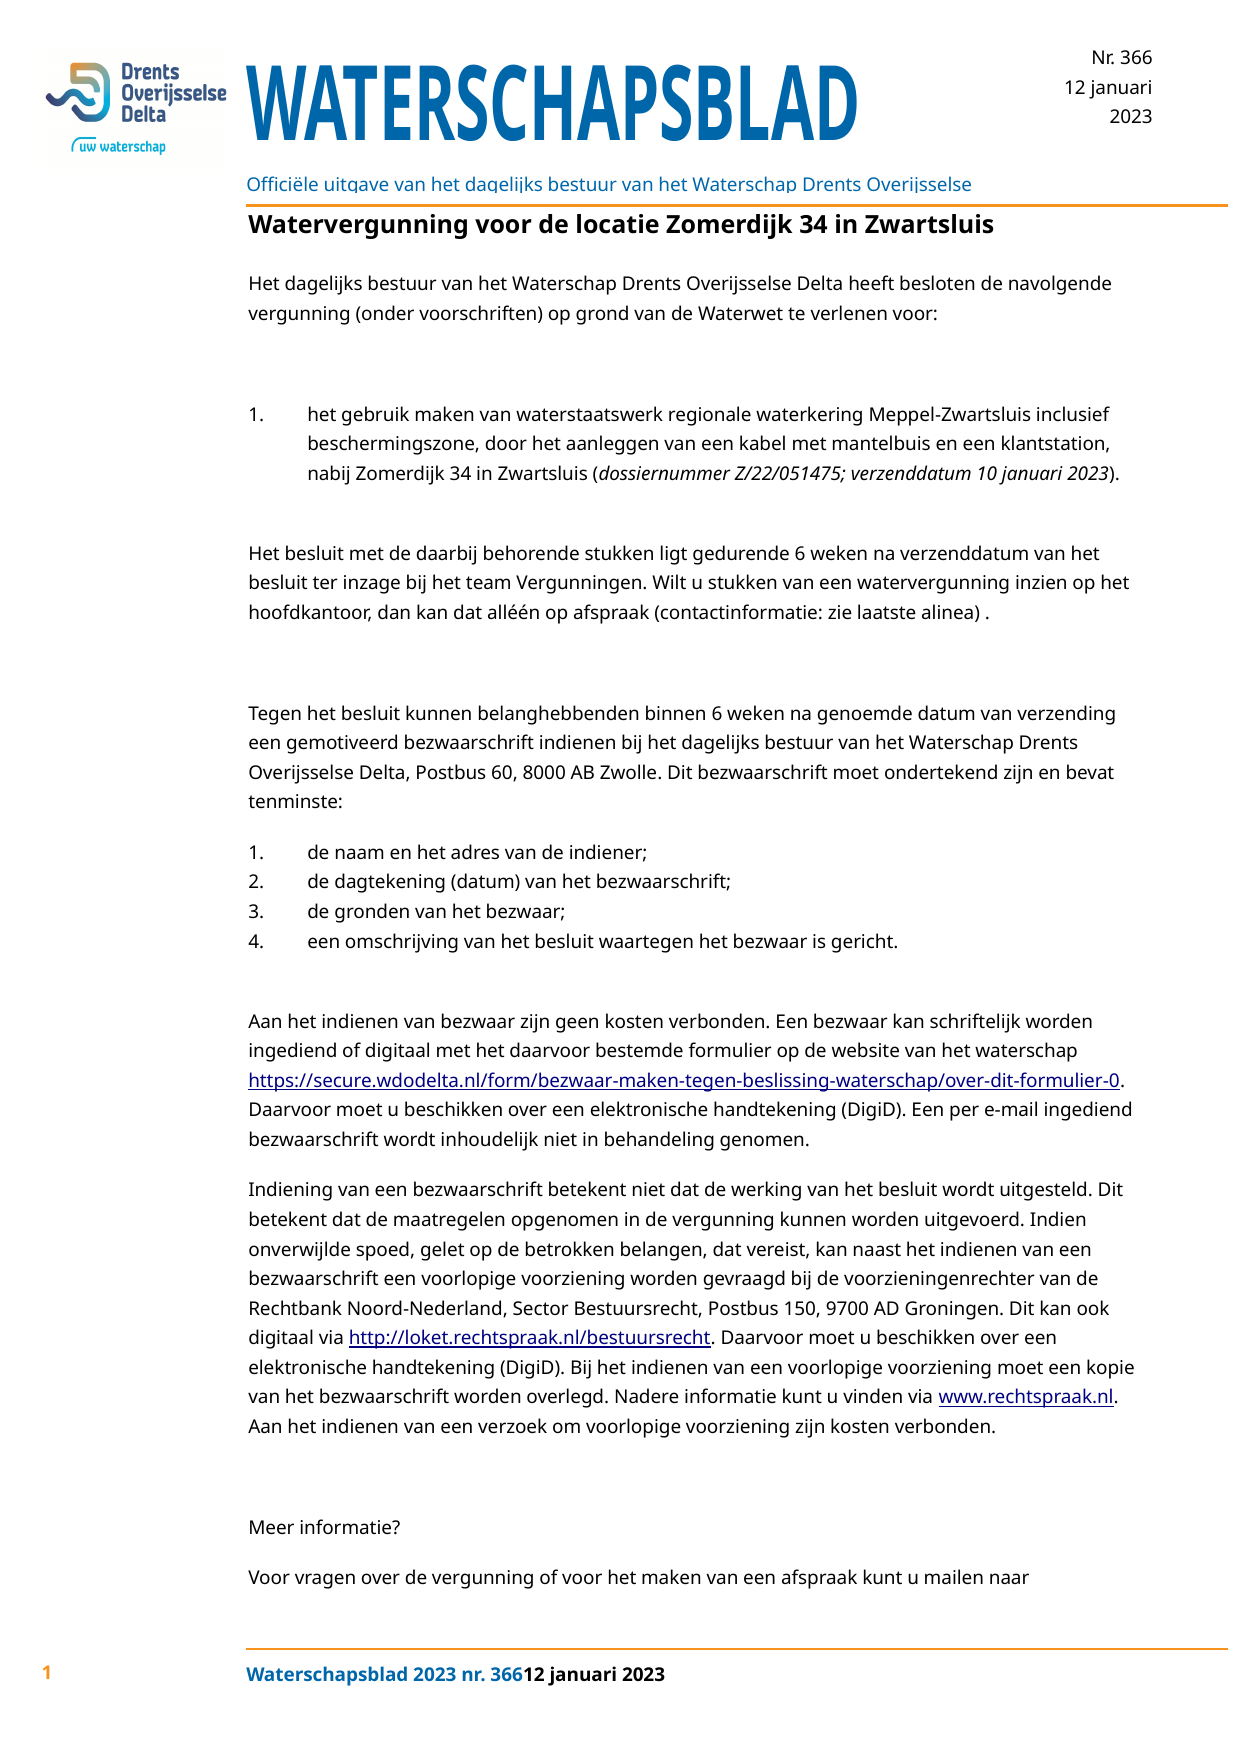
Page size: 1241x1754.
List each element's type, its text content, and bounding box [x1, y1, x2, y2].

text Het dagelijks bestuur van het Waterschap Drents Overijsselse Delta heeft besloten de navolgende vergunning (onder voorschriften) op grond van de Waterwet te verlenen voor: [248, 270, 1152, 326]
picture [41, 47, 231, 172]
text Tegen het besluit kunnen belanghebbenden binnen 6 weken na genoemde datum van verzending een gemotiveerd bezwaarschrift indienen bij het dagelijks bestuur van het Waterschap Drents Overijsselse Delta, Postbus 60, 8000 AB Zwolle. Dit bezwaarschrift moet ondertekend zijn en bevat tenminste: [248, 700, 1152, 814]
text Indiening van een bezwaarschrift betekent niet dat de werking van het besluit wordt uitgesteld. Dit betekent dat de maatregelen opgenomen in de vergunning kunnen worden uitgevoerd. Indien onverwijlde spoed, gelet op de betrokken belangen, dat vereist, kan naast het indienen van een bezwaarschrift een voorlopige voorziening worden gevraagd bij de voorzieningenrechter van de Rechtbank Noord-Nederland, Sector Bestuursrecht, Postbus 150, 9700 AD Groningen. Dit kan ook digitaal via http://loket.rechtspraak.nl/bestuursrecht. Daarvoor moet u beschikken over een elektronische handtekening (DigiD). Bij het indienen van een voorlopige voorziening moet een kopie van het bezwaarschrift worden overlegd. Nadere informatie kunt u vinden via www.rechtspraak.nl. Aan het indienen van een verzoek om voorlopige voorziening zijn kosten verbonden. [248, 1177, 1152, 1439]
list een omschrijving van het besluit waartegen het bezwaar is gericht. [248, 928, 1152, 953]
list de dagtekening (datum) van het bezwaarschrift; [248, 869, 1152, 894]
list de gronden van het bezwaar; [248, 898, 1152, 924]
list het gebruik maken van waterstaatswerk regionale waterkering Meppel-Zwartsluis inclusief beschermingszone, door het aanleggen van een kabel met mantelbuis en een klantstation, nabij Zomerdijk 34 in Zwartsluis (dossiernummer Z/22/051475; verzenddatum 10 januari 2023). [248, 401, 1152, 486]
text Aan het indienen van bezwaar zijn geen kosten verbonden. Een bezwaar kan schriftelijk worden ingediend of digitaal met het daarvoor bestemde formulier op de website van het waterschap https://secure.wdodelta.nl/form/bezwaar-maken-tegen-beslissing-waterschap/over-dit-formulier-0. Daarvoor moet u beschikken over een elektronische handtekening (DigiD). Een per e-mail ingediend bezwaarschrift wordt inhoudelijk niet in behandeling genomen. [248, 1008, 1152, 1152]
list de naam en het adres van de indiener; [248, 839, 1152, 865]
text Voor vragen over de vergunning of voor het maken van een afspraak kunt u mailen naar [248, 1564, 1152, 1590]
text Het besluit met de daarbij behorende stukken ligt gedurende 6 weken na verzenddatum van het besluit ter inzage bij het team Vergunningen. Wilt u stukken van een watervergunning inzien op het hoofdkantoor, dan kan dat alléén op afspraak (contactinformatie: zie laatste alinea) . [248, 540, 1152, 625]
text Meer informatie? [248, 1514, 1152, 1540]
text Watervergunning voor de locatie Zomerdijk 34 in Zwartsluis [248, 207, 1152, 241]
